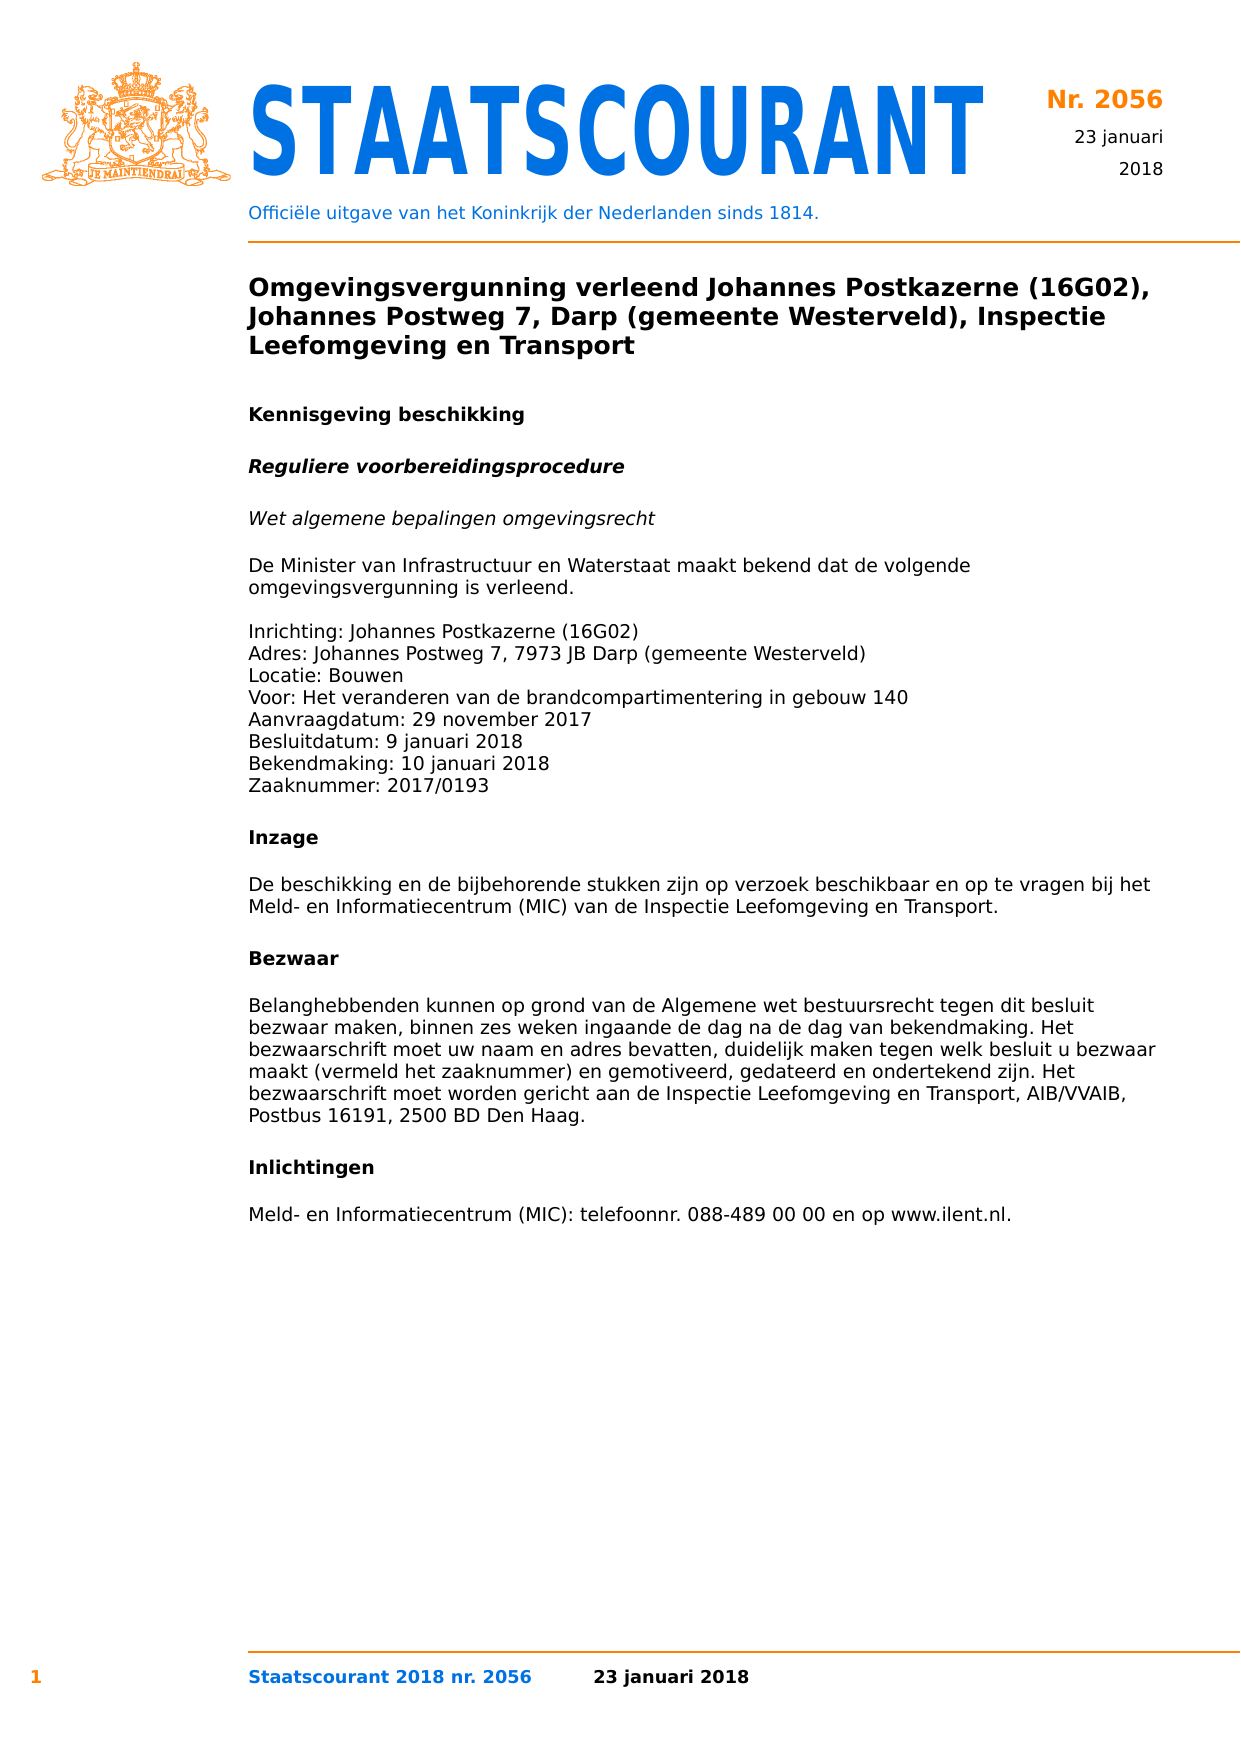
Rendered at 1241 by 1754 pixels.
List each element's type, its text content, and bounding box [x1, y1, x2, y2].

text Aanvraagdatum: 29 november 2017 [248, 709, 1163, 731]
subtitle Inlichtingen [248, 1157, 1163, 1179]
text Bekendmaking: 10 januari 2018 [248, 753, 1163, 775]
table_cell Officiële uitgave van het Koninkrijk der Nederlanden sinds 1814. [248, 203, 1240, 241]
text Inrichting: Johannes Postkazerne (16G02) [248, 621, 1163, 643]
text De beschikking en de bijbehorende stukken zijn op verzoek beschikbaar en op te vragen bij het Meld- en Informatiecentrum (MIC) van de Inspectie Leefomgeving en Transport. [248, 874, 1163, 918]
subtitle Kennisgeving beschikking [248, 404, 1163, 426]
subtitle Inzage [248, 827, 1163, 849]
text Locatie: Bouwen [248, 665, 1163, 687]
text Adres: Johannes Postweg 7, 7973 JB Darp (gemeente Westerveld) [248, 643, 1163, 665]
subtitle Wet algemene bepalingen omgevingsrecht [248, 508, 1163, 530]
table_header [25, 62, 248, 241]
text Zaaknummer: 2017/0193 [248, 775, 1163, 797]
table_header STAATSCOURANT [248, 62, 998, 203]
text Meld- en Informatiecentrum (MIC): telefoonnr. 088-489 00 00 en op www.ilent.nl. [248, 1204, 1163, 1226]
table_cell 23 januari [998, 121, 1240, 153]
table_header Nr. 2056 [998, 62, 1240, 121]
text Besluitdatum: 9 januari 2018 [248, 731, 1163, 753]
text De Minister van Infrastructuur en Waterstaat maakt bekend dat de volgende omgevingsvergunning is verleend. [248, 555, 1163, 599]
table_cell 2018 [998, 153, 1240, 203]
picture [41, 62, 231, 186]
text Belanghebbenden kunnen op grond van de Algemene wet bestuursrecht tegen dit besluit bezwaar maken, binnen zes weken ingaande de dag na de dag van bekendmaking. Het bezwaarschrift moet uw naam en adres bevatten, duidelijk maken tegen welk besluit u bezwaar maakt (vermeld het zaaknummer) en gemotiveerd, gedateerd en ondertekend zijn. Het bezwaarschrift moet worden gericht aan de Inspectie Leefomgeving en Transport, AIB/VVAIB, Postbus 16191, 2500 BD Den Haag. [248, 995, 1163, 1127]
subtitle Omgevingsvergunning verleend Johannes Postkazerne (16G02), Johannes Postweg 7, Darp (gemeente Westerveld), Inspectie Leefomgeving en Transport [248, 273, 1163, 361]
subtitle Reguliere voorbereidingsprocedure [248, 456, 1163, 478]
text Voor: Het veranderen van de brandcompartimentering in gebouw 140 [248, 687, 1163, 709]
subtitle Bezwaar [248, 948, 1163, 970]
